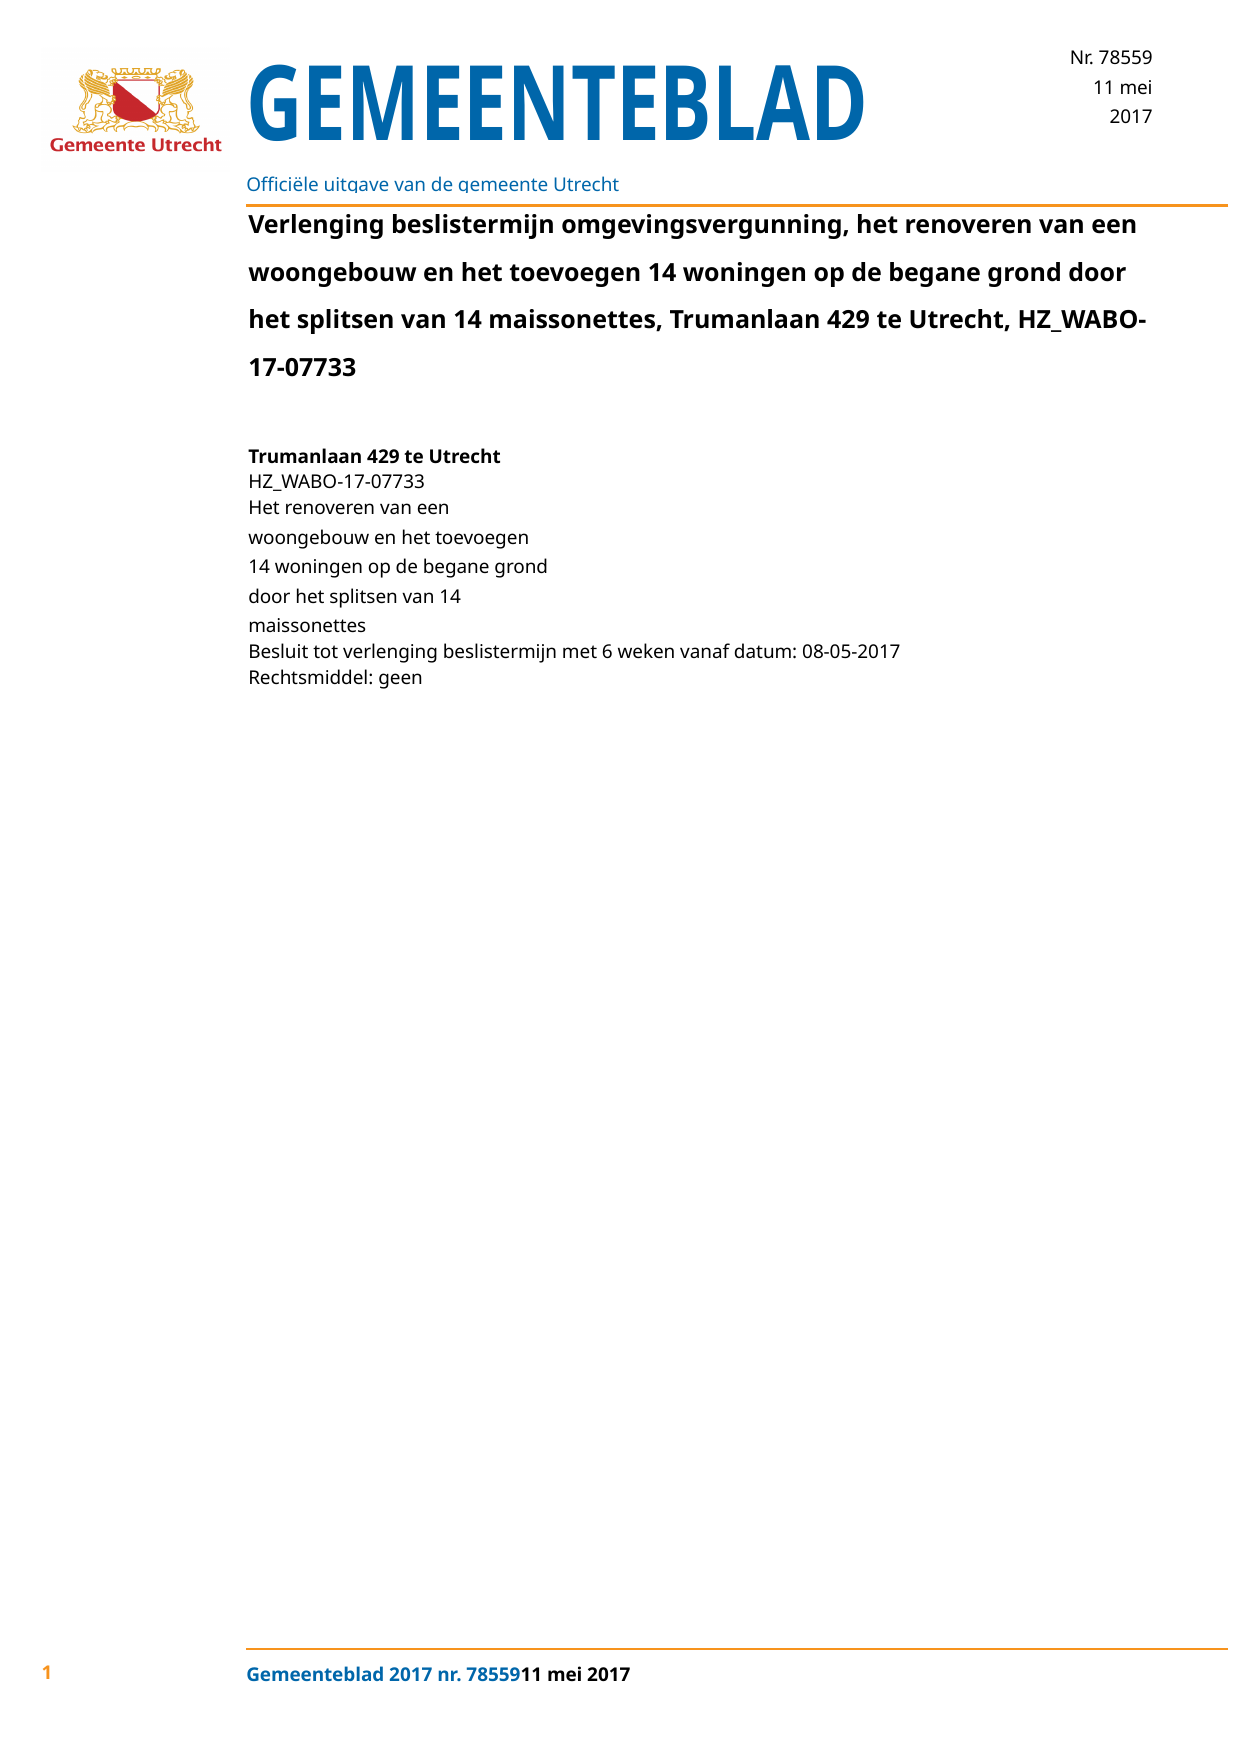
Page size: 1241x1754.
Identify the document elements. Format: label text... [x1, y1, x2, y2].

picture [41, 47, 231, 172]
table_header Trumanlaan 429 te Utrecht [248, 443, 1152, 468]
table_cell Besluit tot verlenging beslistermijn met 6 weken vanaf datum: 08-05-2017 [248, 638, 1152, 664]
text Verlenging beslistermijn omgevingsvergunning, het renoveren van een woongebouw en het toevoegen 14 woningen op de begane grond door het splitsen van 14 maissonettes, Trumanlaan 429 te Utrecht, HZ_WABO-17-07733 [248, 207, 1152, 384]
table_cell HZ_WABO-17-07733 [248, 469, 1152, 494]
table_cell Het renoveren van een woongebouw en het toevoegen 14 woningen op de begane grond door het splitsen van 14 maissonettes [248, 494, 549, 638]
table_cell Rechtsmiddel: geen [248, 664, 1152, 690]
